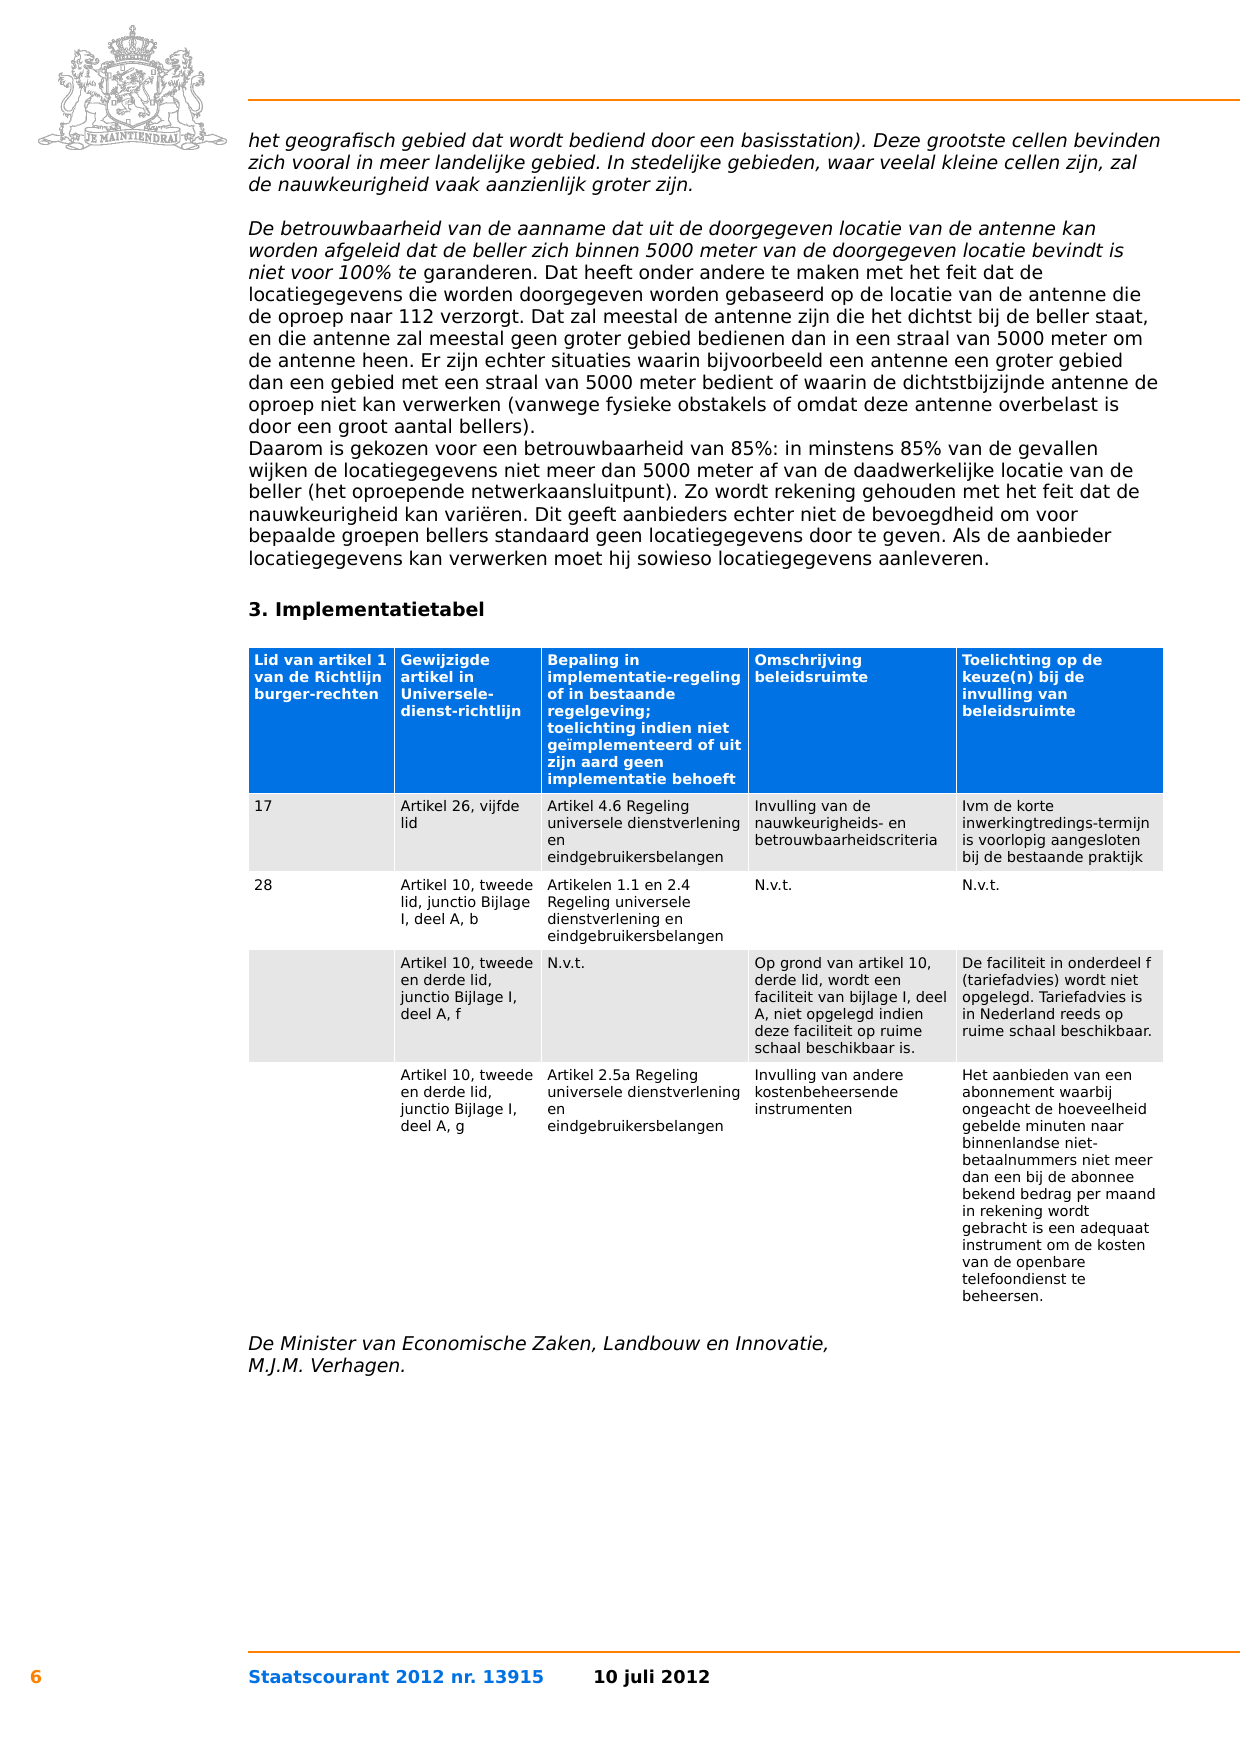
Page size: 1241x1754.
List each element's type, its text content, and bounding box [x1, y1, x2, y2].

table_cell Artikel 2.5a Regeling universele dienstverlening en eindgebruikersbelangen [542, 1063, 748, 1310]
table_cell [249, 950, 394, 1062]
table_cell De faciliteit in onderdeel f (tariefadvies) wordt niet opgelegd. Tariefadvies is in Nederland reeds op ruime schaal beschikbaar. [957, 950, 1163, 1062]
table_cell N.v.t. [957, 872, 1163, 949]
text De Minister van Economische Zaken, Landbouw en Innovatie, M.J.M. Verhagen. [248, 1333, 1163, 1377]
text De betrouwbaarheid van de aanname dat uit de doorgegeven locatie van de antenne kan worden afgeleid dat de beller zich binnen 5000 meter van de doorgegeven locatie bevindt is niet voor 100% te garanderen. Dat heeft onder andere te maken met het feit dat de locatiegegevens die worden doorgegeven worden gebaseerd op de locatie van de antenne die de oproep naar 112 verzorgt. Dat zal meestal de antenne zijn die het dichtst bij de beller staat, en die antenne zal meestal geen groter gebied bedienen dan in een straal van 5000 meter om de antenne heen. Er zijn echter situaties waarin bijvoorbeeld een antenne een groter gebied dan een gebied met een straal van 5000 meter bedient of waarin de dichtstbijzijnde antenne de oproep niet kan verwerken (vanwege fysieke obstakels of omdat deze antenne overbelast is door een groot aantal bellers). [248, 218, 1163, 437]
table_cell Ivm de korte inwerkingtredings-termijn is voorlopig aangesloten bij de bestaande praktijk [957, 794, 1163, 871]
table_cell Het aanbieden van een abonnement waarbij ongeacht de hoeveelheid gebelde minuten naar binnenlandse niet-betaalnummers niet meer dan een bij de abonnee bekend bedrag per maand in rekening wordt gebracht is een adequaat instrument om de kosten van de openbare telefoondienst te beheersen. [957, 1063, 1163, 1310]
table_header Gewijzigde artikel in Universele-dienst-richtlijn [395, 648, 541, 793]
table_header Omschrijving beleidsruimte [749, 648, 956, 793]
table_cell Artikelen 1.1 en 2.4 Regeling universele dienstverlening en eindgebruikersbelangen [542, 872, 748, 949]
table_cell Invulling van andere kostenbeheersende instrumenten [749, 1063, 956, 1310]
table_header Bepaling in implementatie-regeling of in bestaande regelgeving; toelichting indien niet geïmplementeerd of uit zijn aard geen implementatie behoeft [542, 648, 748, 793]
table_cell Artikel 10, tweede en derde lid, junctio Bijlage I, deel A, g [395, 1063, 541, 1310]
text het geografisch gebied dat wordt bediend door een basisstation). Deze grootste cellen bevinden zich vooral in meer landelijke gebied. In stedelijke gebieden, waar veelal kleine cellen zijn, zal de nauwkeurigheid vaak aanzienlijk groter zijn. [248, 130, 1163, 196]
text Daarom is gekozen voor een betrouwbaarheid van 85%: in minstens 85% van de gevallen wijken de locatiegegevens niet meer dan 5000 meter af van de daadwerkelijke locatie van de beller (het oproepende netwerkaansluitpunt). Zo wordt rekening gehouden met het feit dat de nauwkeurigheid kan variëren. Dit geeft aanbieders echter niet de bevoegdheid om voor bepaalde groepen bellers standaard geen locatiegegevens door te geven. Als de aanbieder locatiegegevens kan verwerken moet hij sowieso locatiegegevens aanleveren. [248, 437, 1163, 569]
table_cell Op grond van artikel 10, derde lid, wordt een faciliteit van bijlage I, deel A, niet opgelegd indien deze faciliteit op ruime schaal beschikbaar is. [749, 950, 956, 1062]
table_cell [249, 1063, 394, 1310]
subtitle 3. Implementatietabel [248, 599, 1163, 621]
table_cell Artikel 10, tweede en derde lid, junctio Bijlage I, deel A, f [395, 950, 541, 1062]
picture [38, 25, 227, 150]
table_cell Artikel 26, vijfde lid [395, 794, 541, 871]
table_cell Artikel 10, tweede lid, junctio Bijlage I, deel A, b [395, 872, 541, 949]
table_header Toelichting op de keuze(n) bij de invulling van beleidsruimte [957, 648, 1163, 793]
table_cell Artikel 4.6 Regeling universele dienstverlening en eindgebruikersbelangen [542, 794, 748, 871]
table_cell Invulling van de nauwkeurigheids- en betrouwbaarheidscriteria [749, 794, 956, 871]
table_header Lid van artikel 1 van de Richtlijn burger-rechten [249, 648, 394, 793]
table_cell N.v.t. [749, 872, 956, 949]
table_cell N.v.t. [542, 950, 748, 1062]
table_cell 28 [249, 872, 394, 949]
table_cell 17 [249, 794, 394, 871]
